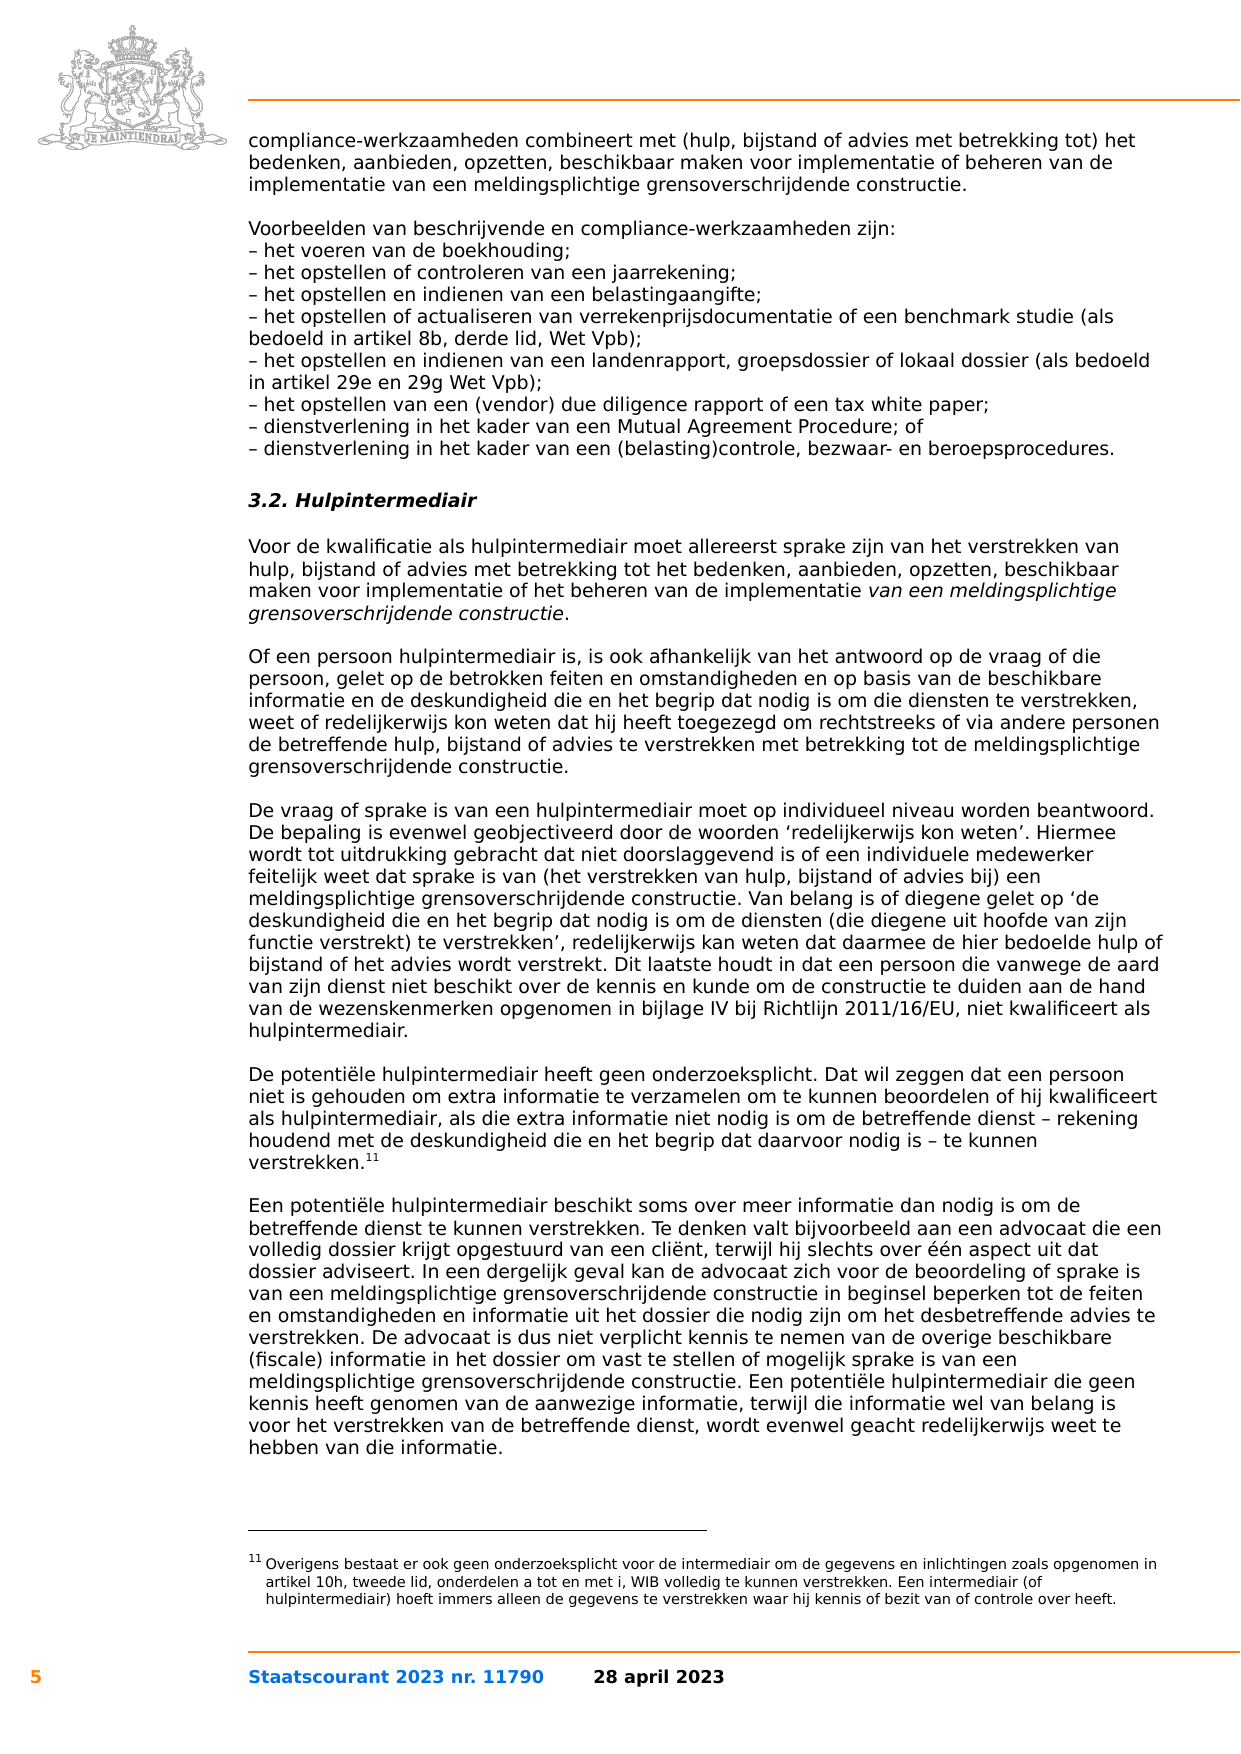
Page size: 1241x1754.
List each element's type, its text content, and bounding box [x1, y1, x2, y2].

text De potentiële hulpintermediair heeft geen onderzoeksplicht. Dat wil zeggen dat een persoon niet is gehouden om extra informatie te verzamelen om te kunnen beoordelen of hij kwalificeert als hulpintermediair, als die extra informatie niet nodig is om de betreffende dienst – rekening houdend met de deskundigheid die en het begrip dat daarvoor nodig is – te kunnen verstrekken. [248, 1064, 1163, 1173]
text – dienstverlening in het kader van een Mutual Agreement Procedure; of [248, 416, 1163, 437]
text De vraag of sprake is van een hulpintermediair moet op individueel niveau worden beantwoord. De bepaling is evenwel geobjectiveerd door de woorden ‘redelijkerwijs kon weten’. Hiermee wordt tot uitdrukking gebracht dat niet doorslaggevend is of een individuele medewerker feitelijk weet dat sprake is van (het verstrekken van hulp, bijstand of advies bij) een meldingsplichtige grensoverschrijdende constructie. Van belang is of diegene gelet op ‘de deskundigheid die en het begrip dat nodig is om de diensten (die diegene uit hoofde van zijn functie verstrekt) te verstrekken’, redelijkerwijs kan weten dat daarmee de hier bedoelde hulp of bijstand of het advies wordt verstrekt. Dit laatste houdt in dat een persoon die vanwege de aard van zijn dienst niet beschikt over de kennis en kunde om de constructie te duiden aan de hand van de wezenskenmerken opgenomen in bijlage IV bij Richtlijn 2011/16/EU, niet kwalificeert als hulpintermediair. [248, 800, 1163, 1042]
text – dienstverlening in het kader van een (belasting)controle, bezwaar- en beroepsprocedures. [248, 437, 1163, 459]
subtitle 3.2. Hulpintermediair [248, 489, 1163, 511]
text Voor de kwalificatie als hulpintermediair moet allereerst sprake zijn van het verstrekken van hulp, bijstand of advies met betrekking tot het bedenken, aanbieden, opzetten, beschikbaar maken voor implementatie of het beheren van de implementatie van een meldingsplichtige grensoverschrijdende constructie. [248, 536, 1163, 624]
text – het opstellen en indienen van een landenrapport, groepsdossier of lokaal dossier (als bedoeld in artikel 29e en 29g Wet Vpb); [248, 349, 1163, 393]
text Of een persoon hulpintermediair is, is ook afhankelijk van het antwoord op de vraag of die persoon, gelet op de betrokken feiten en omstandigheden en op basis van de beschikbare informatie en de deskundigheid die en het begrip dat nodig is om die diensten te verstrekken, weet of redelijkerwijs kon weten dat hij heeft toegezegd om rechtstreeks of via andere personen de betreffende hulp, bijstand of advies te verstrekken met betrekking tot de meldingsplichtige grensoverschrijdende constructie. [248, 646, 1163, 778]
text Voorbeelden van beschrijvende en compliance-werkzaamheden zijn: [248, 218, 1163, 240]
text – het opstellen van een (vendor) due diligence rapport of een tax white paper; [248, 393, 1163, 416]
text Overigens bestaat er ook geen onderzoeksplicht voor de intermediair om de gegevens en inlichtingen zoals opgenomen in artikel 10h, tweede lid, onderdelen a tot en met i, WIB volledig te kunnen verstrekken. Een intermediair (of hulpintermediair) hoeft immers alleen de gegevens te verstrekken waar hij kennis of bezit van of controle over heeft. [248, 1552, 1163, 1608]
text compliance-werkzaamheden combineert met (hulp, bijstand of advies met betrekking tot) het bedenken, aanbieden, opzetten, beschikbaar maken voor implementatie of beheren van de implementatie van een meldingsplichtige grensoverschrijdende constructie. [248, 130, 1163, 196]
text – het opstellen of controleren van een jaarrekening; [248, 262, 1163, 284]
text – het opstellen en indienen van een belastingaangifte; [248, 284, 1163, 306]
text – het opstellen of actualiseren van verrekenprijsdocumentatie of een benchmark studie (als bedoeld in artikel 8b, derde lid, Wet Vpb); [248, 306, 1163, 349]
text – het voeren van de boekhouding; [248, 240, 1163, 262]
picture [38, 25, 227, 150]
text Een potentiële hulpintermediair beschikt soms over meer informatie dan nodig is om de betreffende dienst te kunnen verstrekken. Te denken valt bijvoorbeeld aan een advocaat die een volledig dossier krijgt opgestuurd van een cliënt, terwijl hij slechts over één aspect uit dat dossier adviseert. In een dergelijk geval kan de advocaat zich voor de beoordeling of sprake is van een meldingsplichtige grensoverschrijdende constructie in beginsel beperken tot de feiten en omstandigheden en informatie uit het dossier die nodig zijn om het desbetreffende advies te verstrekken. De advocaat is dus niet verplicht kennis te nemen van de overige beschikbare (fiscale) informatie in het dossier om vast te stellen of mogelijk sprake is van een meldingsplichtige grensoverschrijdende constructie. Een potentiële hulpintermediair die geen kennis heeft genomen van de aanwezige informatie, terwijl die informatie wel van belang is voor het verstrekken van de betreffende dienst, wordt evenwel geacht redelijkerwijs weet te hebben van die informatie. [248, 1195, 1163, 1459]
